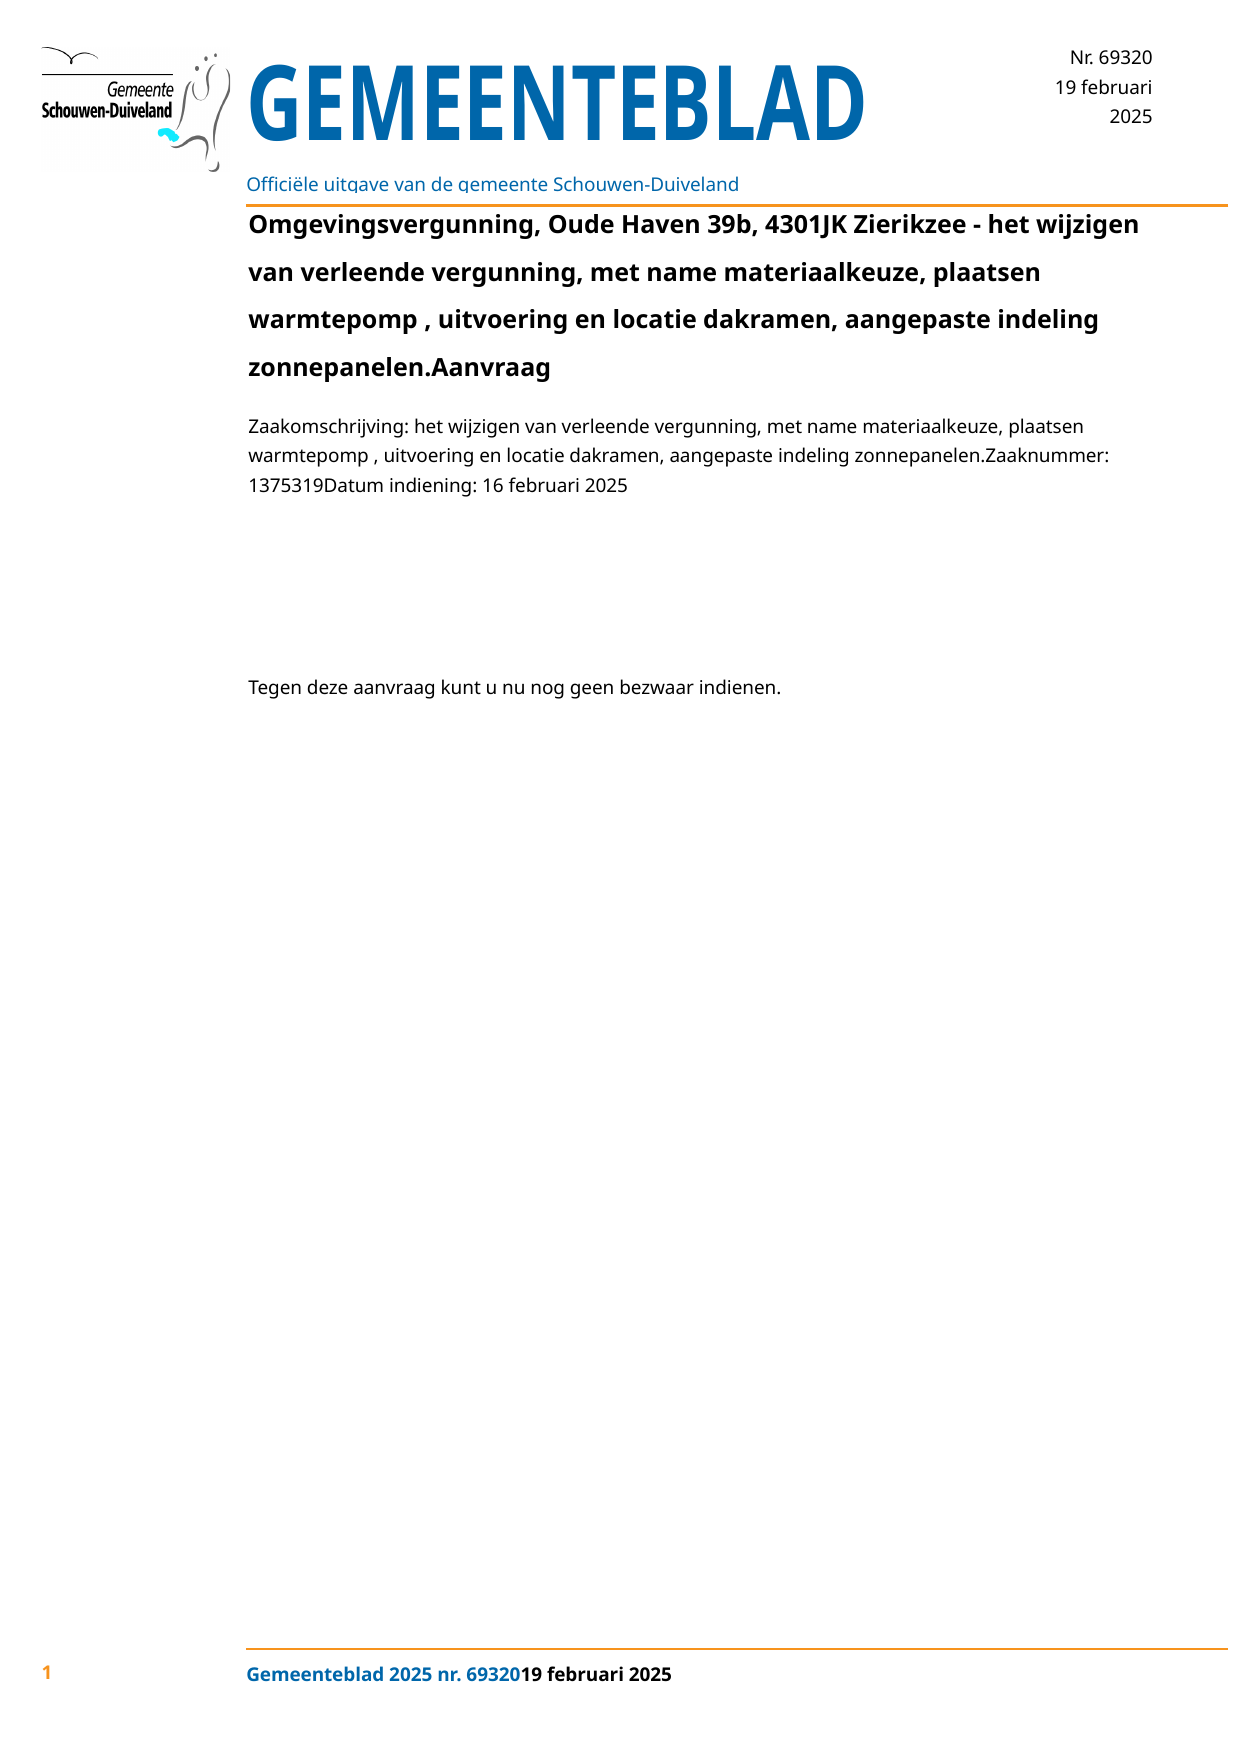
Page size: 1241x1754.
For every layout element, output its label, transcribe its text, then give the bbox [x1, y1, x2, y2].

picture [41, 47, 231, 172]
text Zaakomschrijving: het wijzigen van verleende vergunning, met name materiaalkeuze, plaatsen warmtepomp , uitvoering en locatie dakramen, aangepaste indeling zonnepanelen.Zaaknummer: 1375319Datum indiening: 16 februari 2025 [248, 413, 1152, 498]
text Omgevingsvergunning, Oude Haven 39b, 4301JK Zierikzee - het wijzigen van verleende vergunning, met name materiaalkeuze, plaatsen warmtepomp , uitvoering en locatie dakramen, aangepaste indeling zonnepanelen.Aanvraag [248, 207, 1152, 384]
text Tegen deze aanvraag kunt u nu nog geen bezwaar indienen. [248, 674, 1152, 700]
